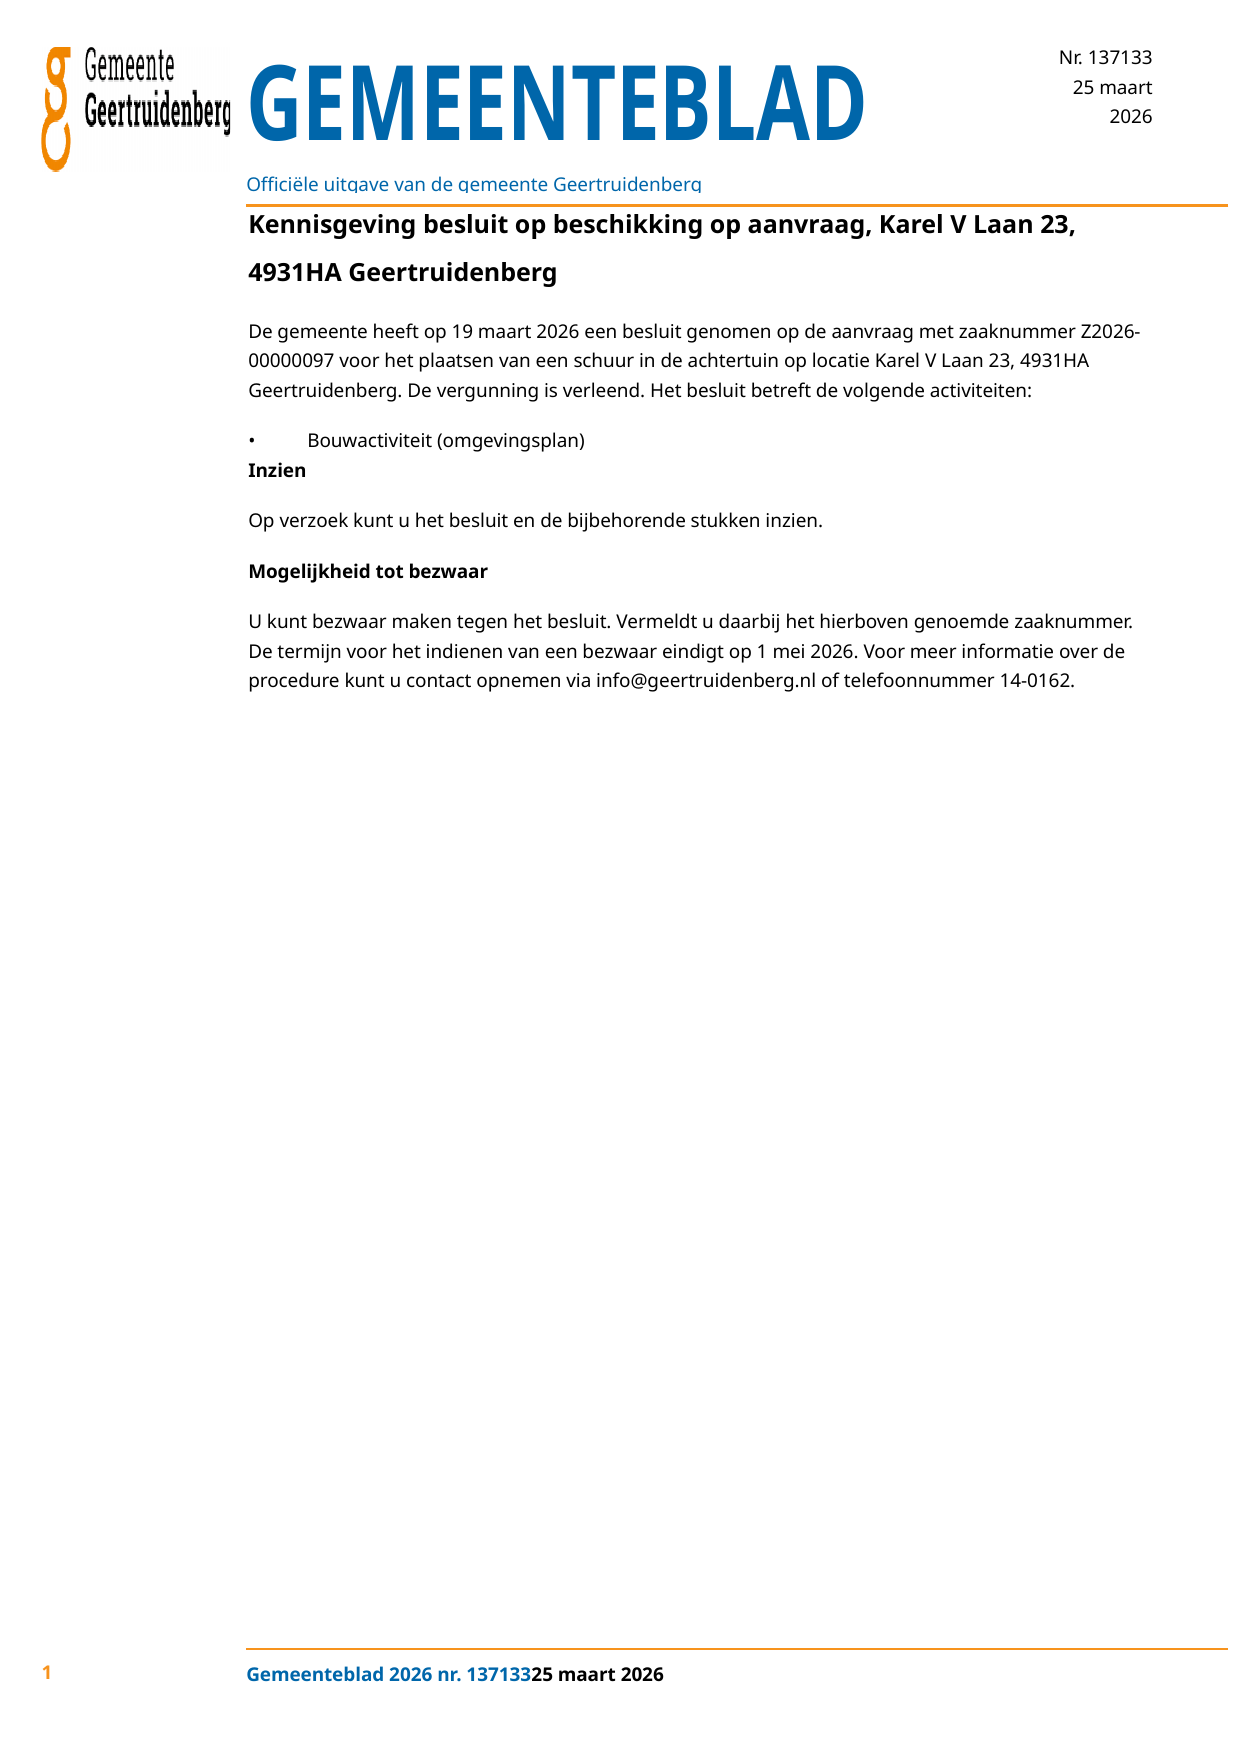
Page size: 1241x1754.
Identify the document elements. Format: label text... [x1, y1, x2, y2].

picture [41, 47, 231, 172]
text Mogelijkheid tot bezwaar [248, 558, 1152, 584]
text Op verzoek kunt u het besluit en de bijbehorende stukken inzien. [248, 507, 1152, 533]
text Inzien [248, 457, 1152, 483]
list Bouwactiviteit (omgevingsplan) [248, 427, 1152, 453]
text Kennisgeving besluit op beschikking op aanvraag, Karel V Laan 23, 4931HA Geertruidenberg [248, 207, 1152, 288]
text U kunt bezwaar maken tegen het besluit. Vermeldt u daarbij het hierboven genoemde zaaknummer. De termijn voor het indienen van een bezwaar eindigt op 1 mei 2026. Voor meer informatie over de procedure kunt u contact opnemen via info@geertruidenberg.nl of telefoonnummer 14-0162. [248, 608, 1152, 693]
text De gemeente heeft op 19 maart 2026 een besluit genomen op de aanvraag met zaaknummer Z2026-00000097 voor het plaatsen van een schuur in de achtertuin op locatie Karel V Laan 23, 4931HA Geertruidenberg. De vergunning is verleend. Het besluit betreft de volgende activiteiten: [248, 318, 1152, 403]
